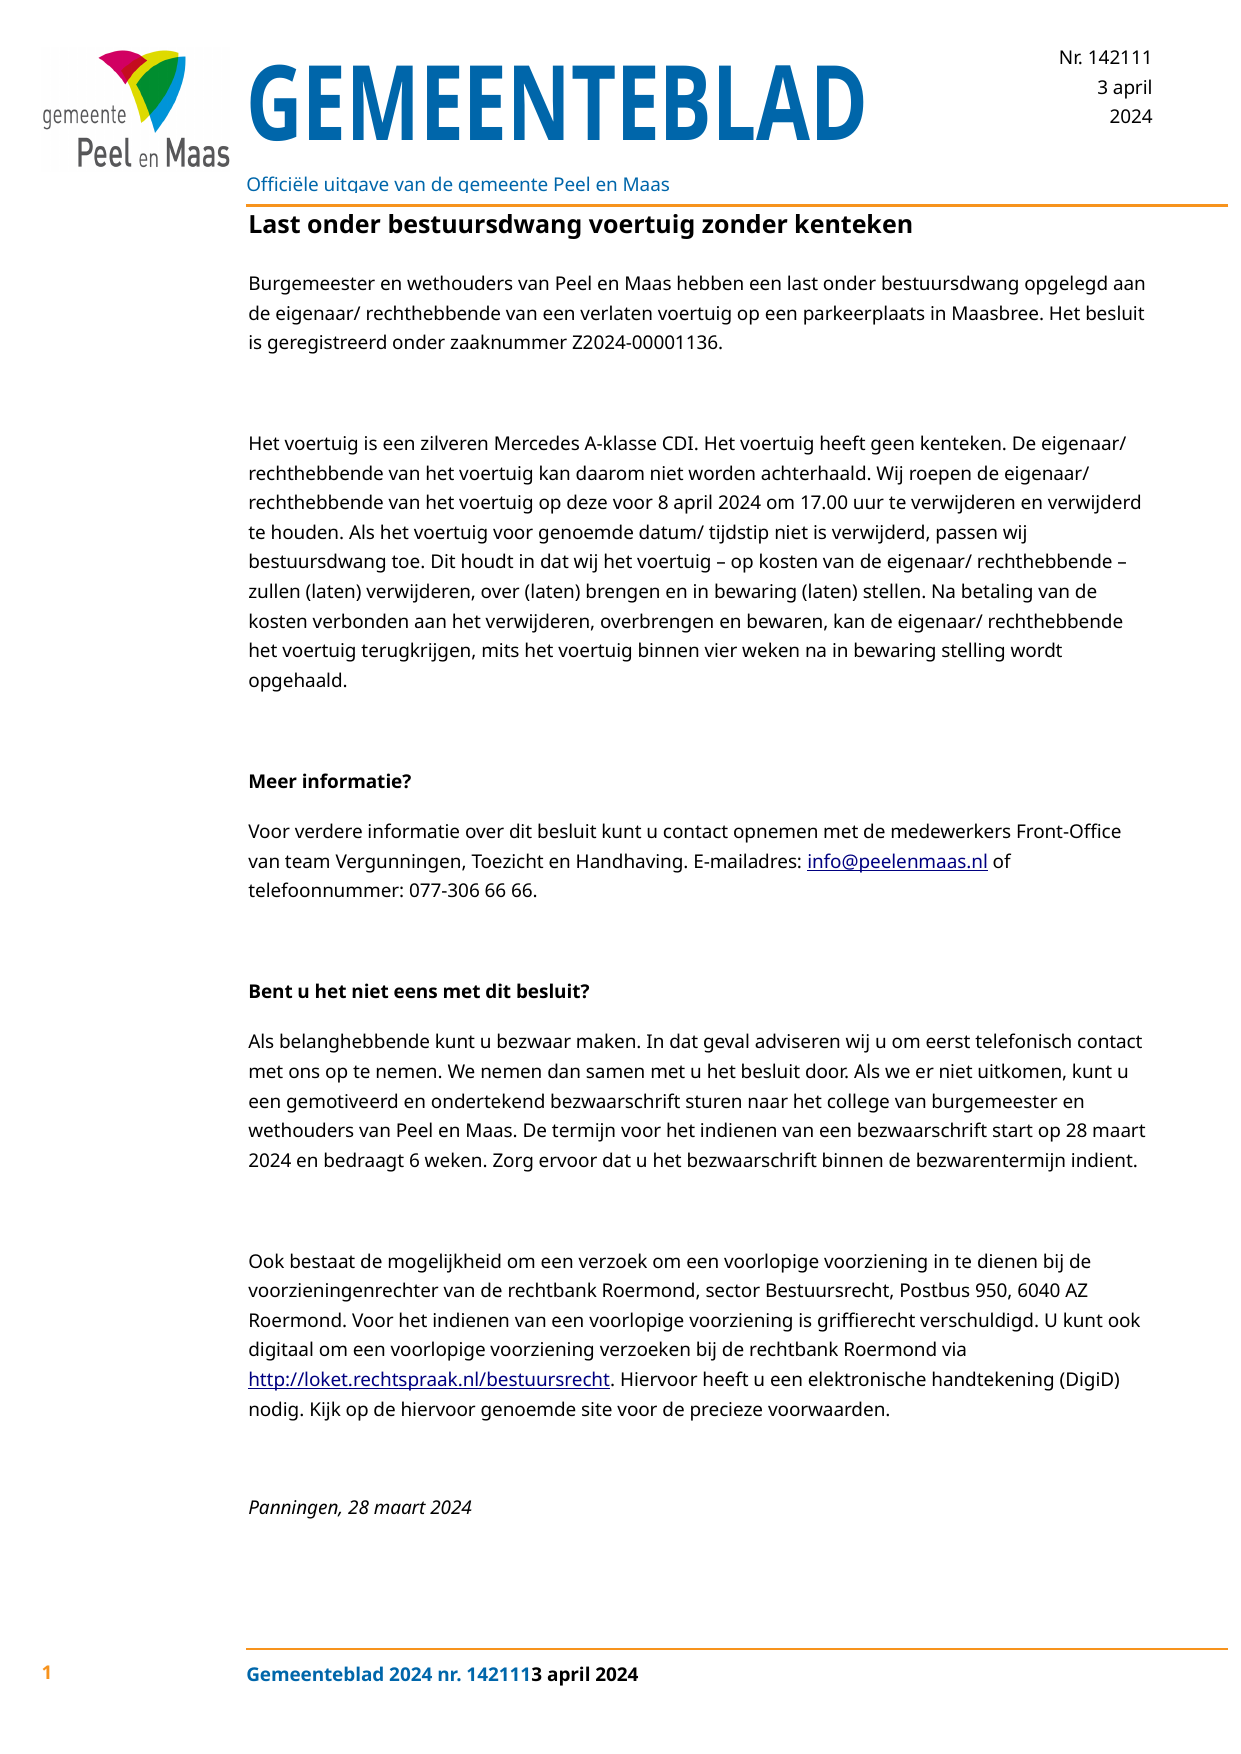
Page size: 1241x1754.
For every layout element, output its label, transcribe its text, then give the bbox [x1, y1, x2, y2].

text Als belanghebbende kunt u bezwaar maken. In dat geval adviseren wij u om eerst telefonisch contact met ons op te nemen. We nemen dan samen met u het besluit door. Als we er niet uitkomen, kunt u een gemotiveerd en ondertekend bezwaarschrift sturen naar het college van burgemeester en wethouders van Peel en Maas. De termijn voor het indienen van een bezwaarschrift start op 28 maart 2024 en bedraagt 6 weken. Zorg ervoor dat u het bezwaarschrift binnen de bezwarentermijn indient. [248, 1029, 1152, 1173]
text Het voertuig is een zilveren Mercedes A-klasse CDI. Het voertuig heeft geen kenteken. De eigenaar/ rechthebbende van het voertuig kan daarom niet worden achterhaald. Wij roepen de eigenaar/ rechthebbende van het voertuig op deze voor 8 april 2024 om 17.00 uur te verwijderen en verwijderd te houden. Als het voertuig voor genoemde datum/ tijdstip niet is verwijderd, passen wij bestuursdwang toe. Dit houdt in dat wij het voertuig – op kosten van de eigenaar/ rechthebbende – zullen (laten) verwijderen, over (laten) brengen en in bewaring (laten) stellen. Na betaling van de kosten verbonden aan het verwijderen, overbrengen en bewaren, kan de eigenaar/ rechthebbende het voertuig terugkrijgen, mits het voertuig binnen vier weken na in bewaring stelling wordt opgehaald. [248, 430, 1152, 693]
text Bent u het niet eens met dit besluit? [248, 978, 1152, 1004]
text Burgemeester en wethouders van Peel en Maas hebben een last onder bestuursdwang opgelegd aan de eigenaar/ rechthebbende van een verlaten voertuig op een parkeerplaats in Maasbree. Het besluit is geregistreerd onder zaaknummer Z2024-00001136. [248, 270, 1152, 355]
text Panningen, 28 maart 2024 [248, 1494, 1152, 1520]
text Voor verdere informatie over dit besluit kunt u contact opnemen met de medewerkers Front-Office van team Vergunningen, Toezicht en Handhaving. E-mailadres: info@peelenmaas.nl of telefoonnummer: 077-306 66 66. [248, 818, 1152, 903]
text Meer informatie? [248, 768, 1152, 793]
picture [41, 47, 231, 172]
text Last onder bestuursdwang voertuig zonder kenteken [248, 207, 1152, 241]
text Ook bestaat de mogelijkheid om een verzoek om een voorlopige voorziening in te dienen bij de voorzieningenrechter van de rechtbank Roermond, sector Bestuursrecht, Postbus 950, 6040 AZ Roermond. Voor het indienen van een voorlopige voorziening is griffierecht verschuldigd. U kunt ook digitaal om een voorlopige voorziening verzoeken bij de rechtbank Roermond via http://loket.rechtspraak.nl/bestuursrecht. Hiervoor heeft u een elektronische handtekening (DigiD) nodig. Kijk op de hiervoor genoemde site voor de precieze voorwaarden. [248, 1248, 1152, 1421]
